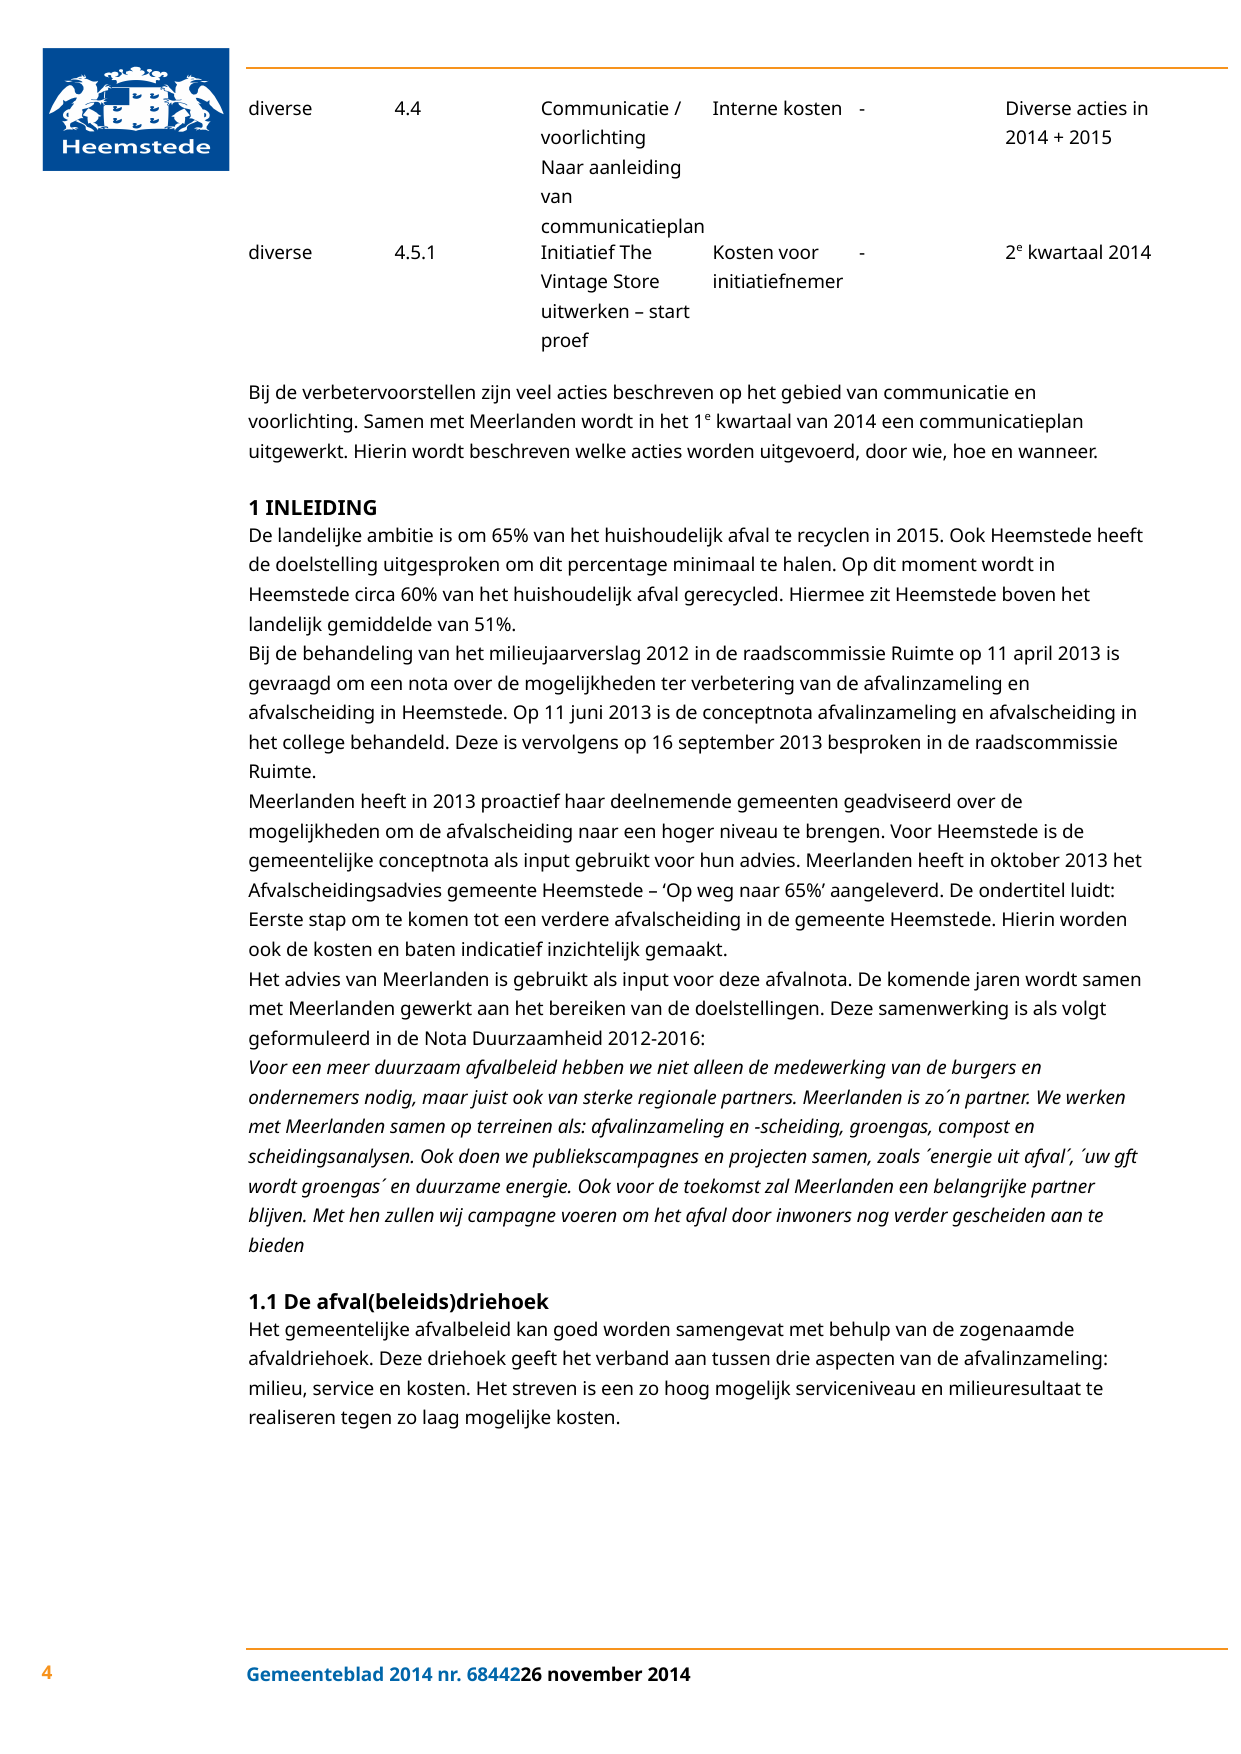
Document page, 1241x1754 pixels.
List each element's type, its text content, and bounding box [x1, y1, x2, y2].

table_cell diverse [248, 95, 394, 239]
text Het advies van Meerlanden is gebruikt als input voor deze afvalnota. De komende jaren wordt samen met Meerlanden gewerkt aan het bereiken van de doelstellingen. Deze samenwerking is als volgt geformuleerd in de Nota Duurzaamheid 2012-2016: [248, 966, 1152, 1051]
text Voor een meer duurzaam afvalbeleid hebben we niet alleen de medewerking van de burgers en ondernemers nodig, maar juist ook van sterke regionale partners. Meerlanden is zo´n partner. We werken met Meerlanden samen op terreinen als: afvalinzameling en -scheiding, groengas, compost en scheidingsanalysen. Ook doen we publiekscampagnes en projecten samen, zoals ´energie uit afval´, ´uw gft wordt groengas´ en duurzame energie. Ook voor de toekomst zal Meerlanden een belangrijke partner blijven. Met hen zullen wij campagne voeren om het afval door inwoners nog verder gescheiden aan te bieden [248, 1054, 1152, 1258]
text Bij de behandeling van het milieujaarverslag 2012 in de raadscommissie Ruimte op 11 april 2013 is gevraagd om een nota over de mogelijkheden ter verbetering van de afvalinzameling en afvalscheiding in Heemstede. Op 11 juni 2013 is de conceptnota afvalinzameling en afvalscheiding in het college behandeld. Deze is vervolgens op 16 september 2013 besproken in de raadscommissie Ruimte. [248, 640, 1152, 784]
text 1.1 De afval(beleids)driehoek [248, 1287, 1152, 1316]
table_cell Initiatief The Vintage Store uitwerken – start proef [541, 239, 712, 353]
table_cell Kosten voor initiatiefnemer [713, 239, 859, 353]
table_cell Interne kosten [713, 95, 859, 239]
text Bij de verbetervoorstellen zijn veel acties beschreven op het gebied van communicatie en voorlichting. Samen met Meerlanden wordt in het 1e kwartaal van 2014 een communicatieplan uitgewerkt. Hierin wordt beschreven welke acties worden uitgevoerd, door wie, hoe en wanneer. [248, 379, 1152, 464]
table_cell 4.4 [394, 95, 541, 239]
text Het gemeentelijke afvalbeleid kan goed worden samengevat met behulp van de zogenaamde afvaldriehoek. Deze driehoek geeft het verband aan tussen drie aspecten van de afvalinzameling: milieu, service en kosten. Het streven is een zo hoog mogelijk serviceniveau en milieuresultaat te realiseren tegen zo laag mogelijke kosten. [248, 1316, 1152, 1430]
text 1 INLEIDING [248, 493, 1152, 522]
text De landelijke ambitie is om 65% van het huishoudelijk afval te recyclen in 2015. Ook Heemstede heeft de doelstelling uitgesproken om dit percentage minimaal te halen. Op dit moment wordt in Heemstede circa 60% van het huishoudelijk afval gerecycled. Hiermee zit Heemstede boven het landelijk gemiddelde van 51%. [248, 522, 1152, 636]
text Meerlanden heeft in 2013 proactief haar deelnemende gemeenten geadviseerd over de mogelijkheden om de afvalscheiding naar een hoger niveau te brengen. Voor Heemstede is de gemeentelijke conceptnota als input gebruikt voor hun advies. Meerlanden heeft in oktober 2013 het Afvalscheidingsadvies gemeente Heemstede – ‘Op weg naar 65%’ aangeleverd. De ondertitel luidt: Eerste stap om te komen tot een verdere afvalscheiding in de gemeente Heemstede. Hierin worden ook de kosten en baten indicatief inzichtelijk gemaakt. [248, 788, 1152, 962]
table_cell - [859, 95, 1005, 239]
table_cell 4.5.1 [394, 239, 541, 353]
picture [41, 47, 231, 172]
table_cell 2e kwartaal 2014 [1005, 239, 1152, 353]
table_cell - [859, 239, 1005, 353]
table_cell Communicatie / voorlichting Naar aanleiding van communicatieplan [541, 95, 712, 239]
table_cell diverse [248, 239, 394, 353]
table_cell Diverse acties in 2014 + 2015 [1005, 95, 1152, 239]
